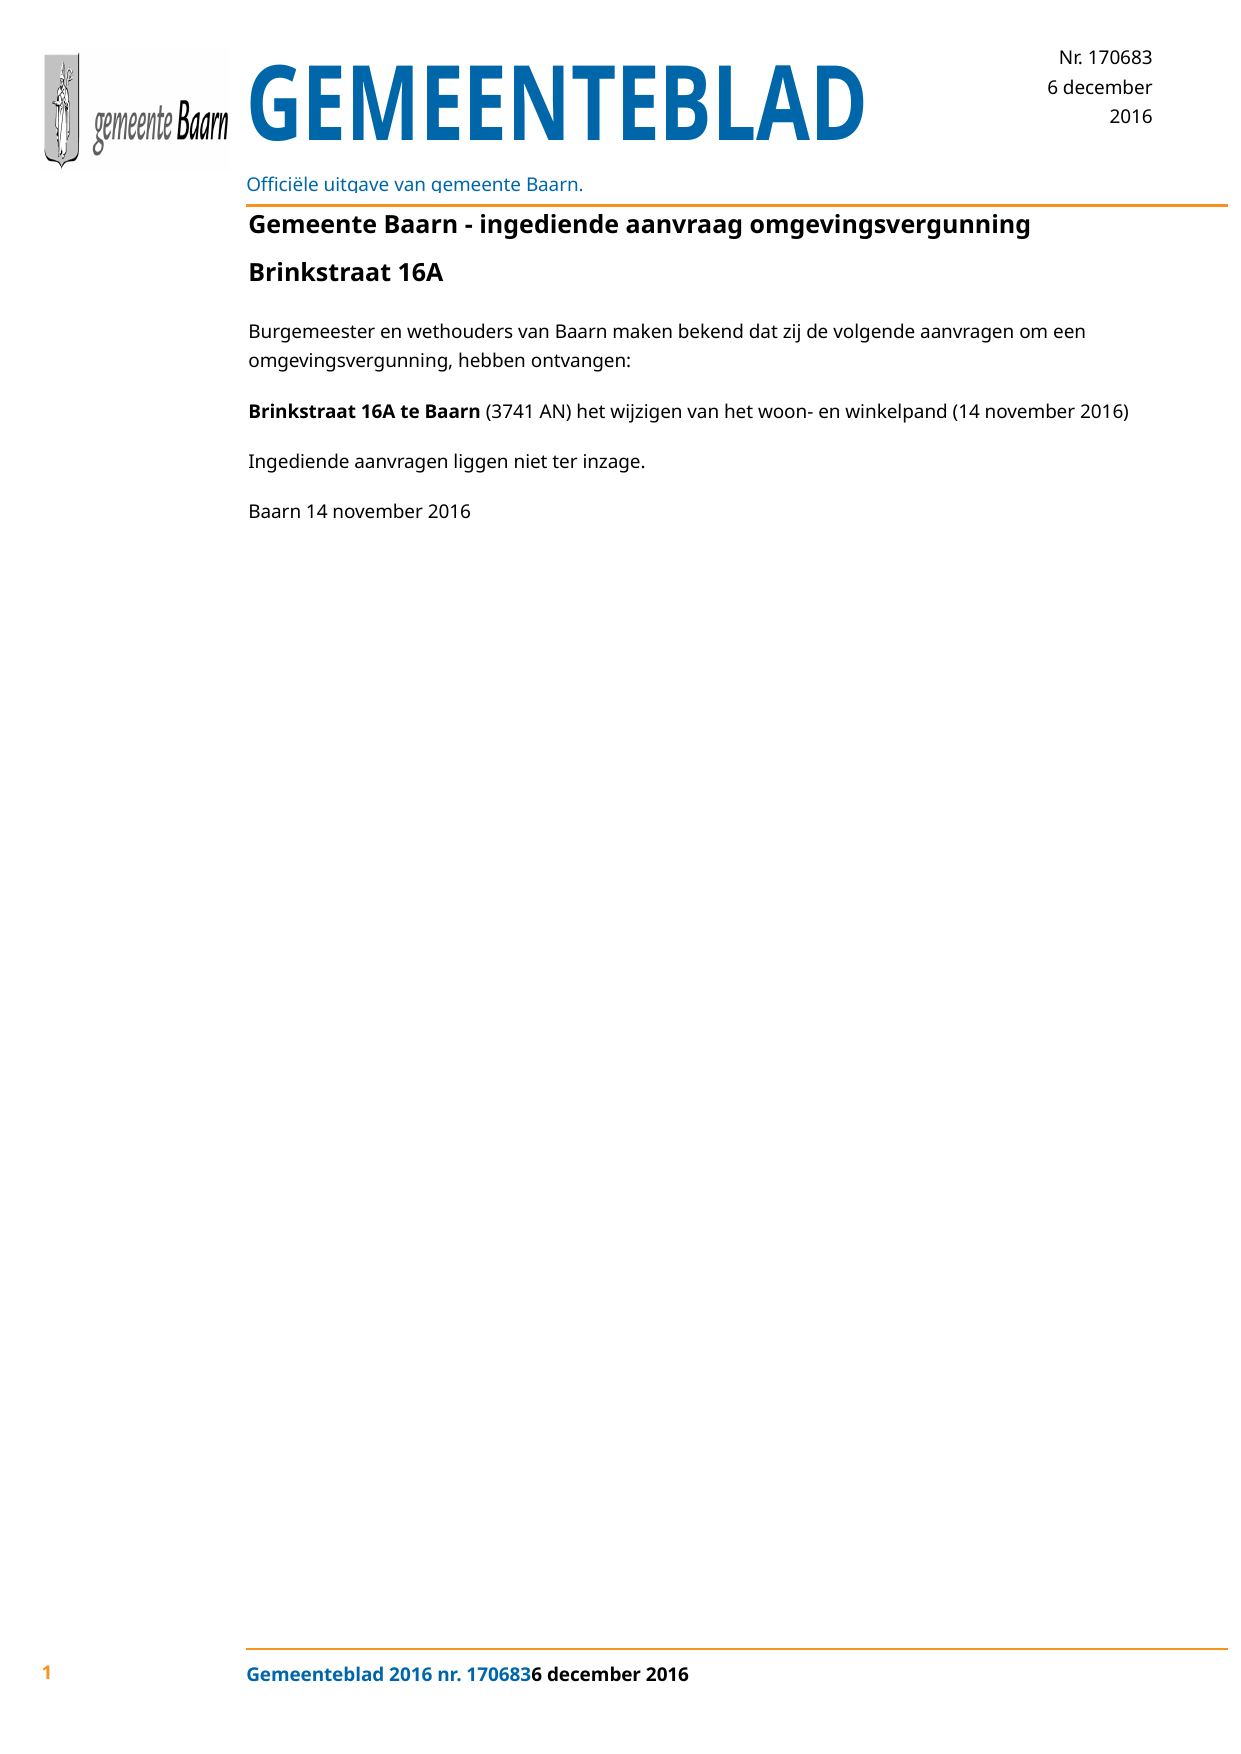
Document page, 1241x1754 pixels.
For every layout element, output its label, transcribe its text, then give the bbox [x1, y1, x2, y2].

text Brinkstraat 16A te Baarn (3741 AN) het wijzigen van het woon- en winkelpand (14 november 2016) [248, 398, 1152, 424]
text Gemeente Baarn - ingediende aanvraag omgevingsvergunning Brinkstraat 16A [248, 207, 1152, 288]
picture [41, 47, 231, 172]
text Baarn 14 november 2016 [248, 499, 1152, 524]
text Ingediende aanvragen liggen niet ter inzage. [248, 448, 1152, 474]
text Burgemeester en wethouders van Baarn maken bekend dat zij de volgende aanvragen om een omgevingsvergunning, hebben ontvangen: [248, 318, 1152, 373]
